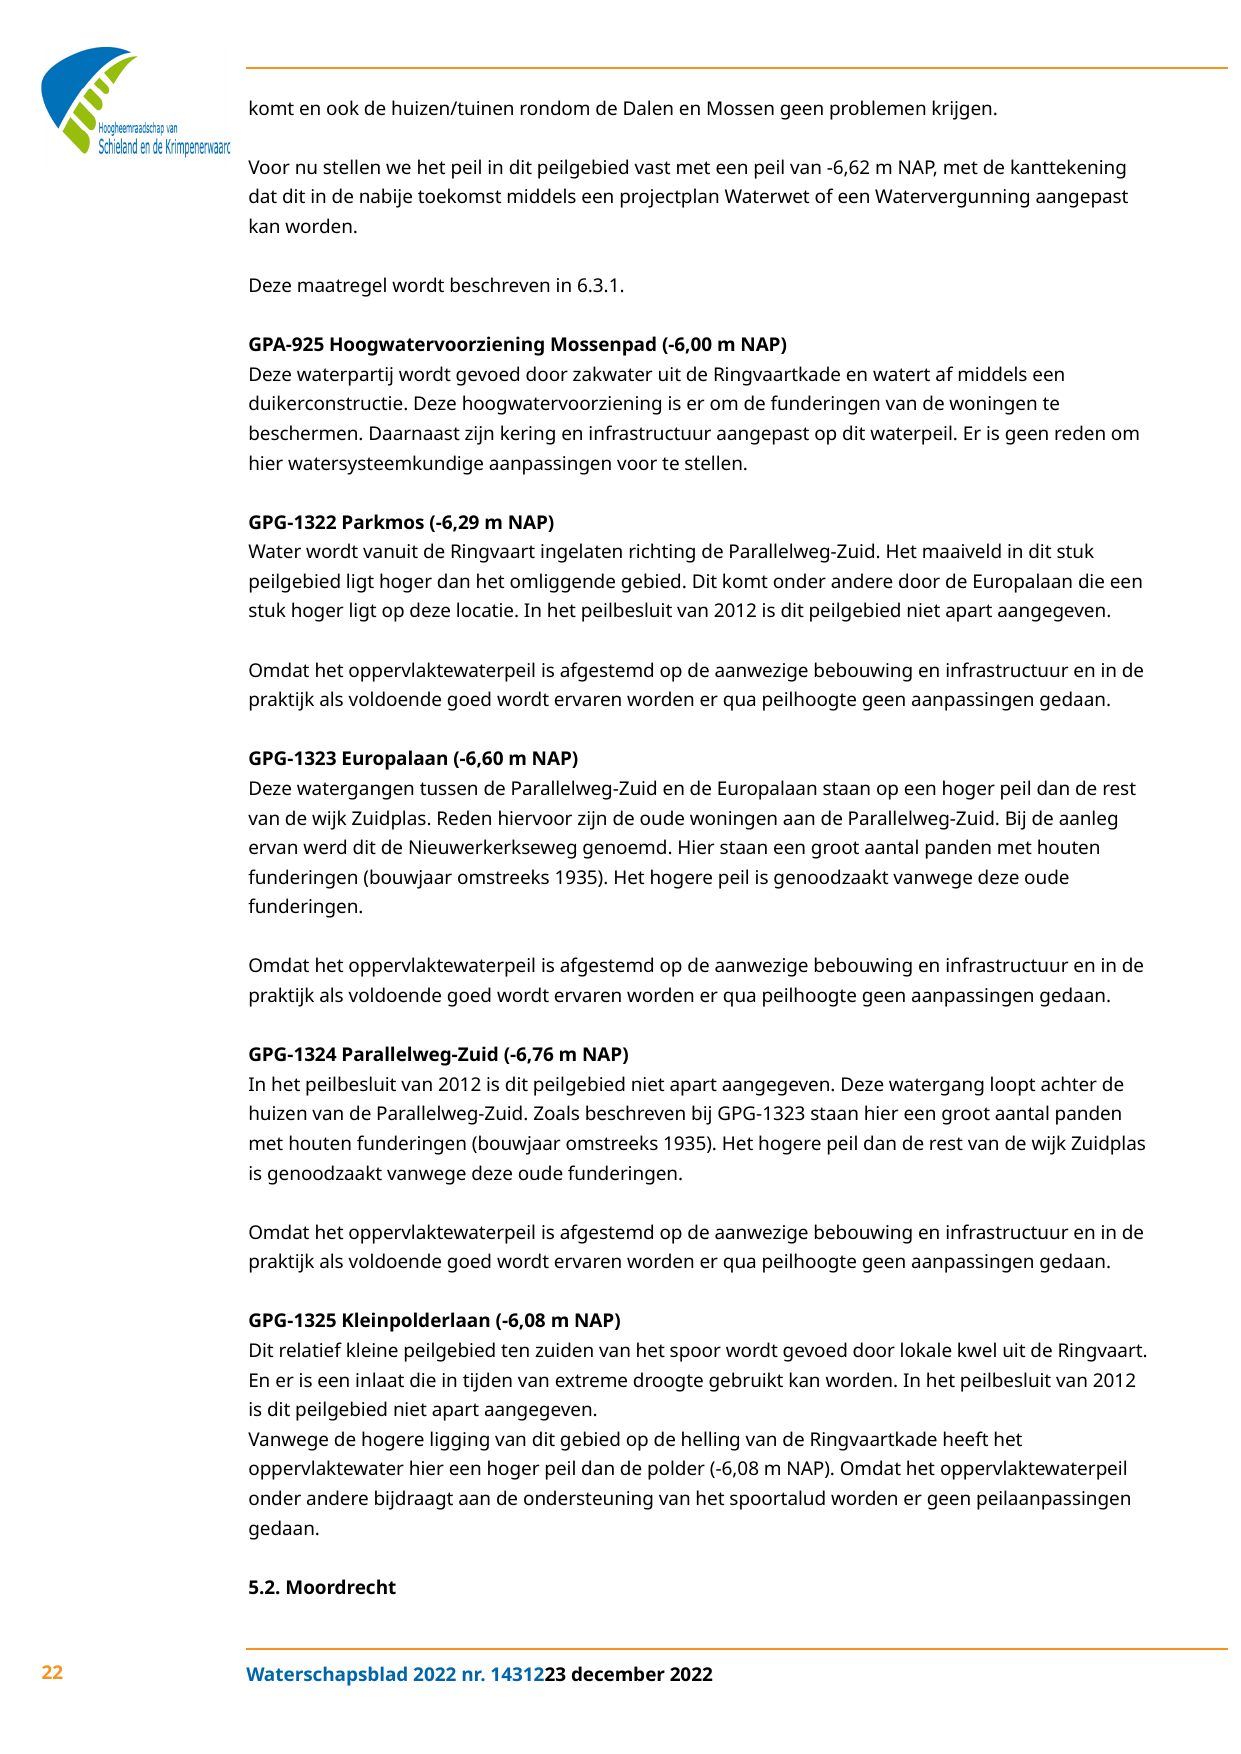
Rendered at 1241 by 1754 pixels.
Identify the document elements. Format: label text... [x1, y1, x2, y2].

text Deze maatregel wordt beschreven in 6.3.1. [248, 272, 1152, 298]
text komt en ook de huizen/tuinen rondom de Dalen en Mossen geen problemen krijgen. [248, 95, 1152, 121]
text 5.2. Moordrecht [248, 1574, 1152, 1600]
text GPG-1322 Parkmos (-6,29 m NAP) [248, 509, 1152, 535]
text GPA-925 Hoogwatervoorziening Mossenpad (-6,00 m NAP) [248, 331, 1152, 357]
text GPG-1323 Europalaan (-6,60 m NAP) [248, 746, 1152, 771]
text Omdat het oppervlaktewaterpeil is afgestemd op de aanwezige bebouwing en infrastructuur en in de praktijk als voldoende goed wordt ervaren worden er qua peilhoogte geen aanpassingen gedaan. [248, 1219, 1152, 1274]
text Vanwege de hogere ligging van dit gebied op de helling van de Ringvaartkade heeft het oppervlaktewater hier een hoger peil dan de polder (-6,08 m NAP). Omdat het oppervlaktewaterpeil onder andere bijdraagt aan de ondersteuning van het spoortalud worden er geen peilaanpassingen gedaan. [248, 1426, 1152, 1541]
text GPG-1324 Parallelweg-Zuid (-6,76 m NAP) [248, 1041, 1152, 1067]
text Deze waterpartij wordt gevoed door zakwater uit de Ringvaartkade en watert af middels een duikerconstructie. Deze hoogwatervoorziening is er om de funderingen van de woningen te beschermen. Daarnaast zijn kering en infrastructuur aangepast op dit waterpeil. Er is geen reden om hier watersysteemkundige aanpassingen voor te stellen. [248, 361, 1152, 476]
text Water wordt vanuit de Ringvaart ingelaten richting de Parallelweg-Zuid. Het maaiveld in dit stuk peilgebied ligt hoger dan het omliggende gebied. Dit komt onder andere door de Europalaan die een stuk hoger ligt op deze locatie. In het peilbesluit van 2012 is dit peilgebied niet apart aangegeven. [248, 538, 1152, 623]
text Omdat het oppervlaktewaterpeil is afgestemd op de aanwezige bebouwing en infrastructuur en in de praktijk als voldoende goed wordt ervaren worden er qua peilhoogte geen aanpassingen gedaan. [248, 953, 1152, 1008]
text Deze watergangen tussen de Parallelweg-Zuid en de Europalaan staan op een hoger peil dan de rest van de wijk Zuidplas. Reden hiervoor zijn de oude woningen aan de Parallelweg-Zuid. Bij de aanleg ervan werd dit de Nieuwerkerkseweg genoemd. Hier staan een groot aantal panden met houten funderingen (bouwjaar omstreeks 1935). Het hogere peil is genoodzaakt vanwege deze oude funderingen. [248, 775, 1152, 919]
text GPG-1325 Kleinpolderlaan (-6,08 m NAP) [248, 1308, 1152, 1333]
text Voor nu stellen we het peil in dit peilgebied vast met een peil van -6,62 m NAP, met de kanttekening dat dit in de nabije toekomst middels een projectplan Waterwet of een Watervergunning aangepast kan worden. [248, 154, 1152, 239]
text In het peilbesluit van 2012 is dit peilgebied niet apart aangegeven. Deze watergang loopt achter de huizen van de Parallelweg-Zuid. Zoals beschreven bij GPG-1323 staan hier een groot aantal panden met houten funderingen (bouwjaar omstreeks 1935). Het hogere peil dan de rest van de wijk Zuidplas is genoodzaakt vanwege deze oude funderingen. [248, 1071, 1152, 1186]
text Dit relatief kleine peilgebied ten zuiden van het spoor wordt gevoed door lokale kwel uit de Ringvaart. En er is een inlaat die in tijden van extreme droogte gebruikt kan worden. In het peilbesluit van 2012 is dit peilgebied niet apart aangegeven. [248, 1337, 1152, 1422]
picture [41, 47, 231, 172]
text Omdat het oppervlaktewaterpeil is afgestemd op de aanwezige bebouwing en infrastructuur en in de praktijk als voldoende goed wordt ervaren worden er qua peilhoogte geen aanpassingen gedaan. [248, 657, 1152, 712]
